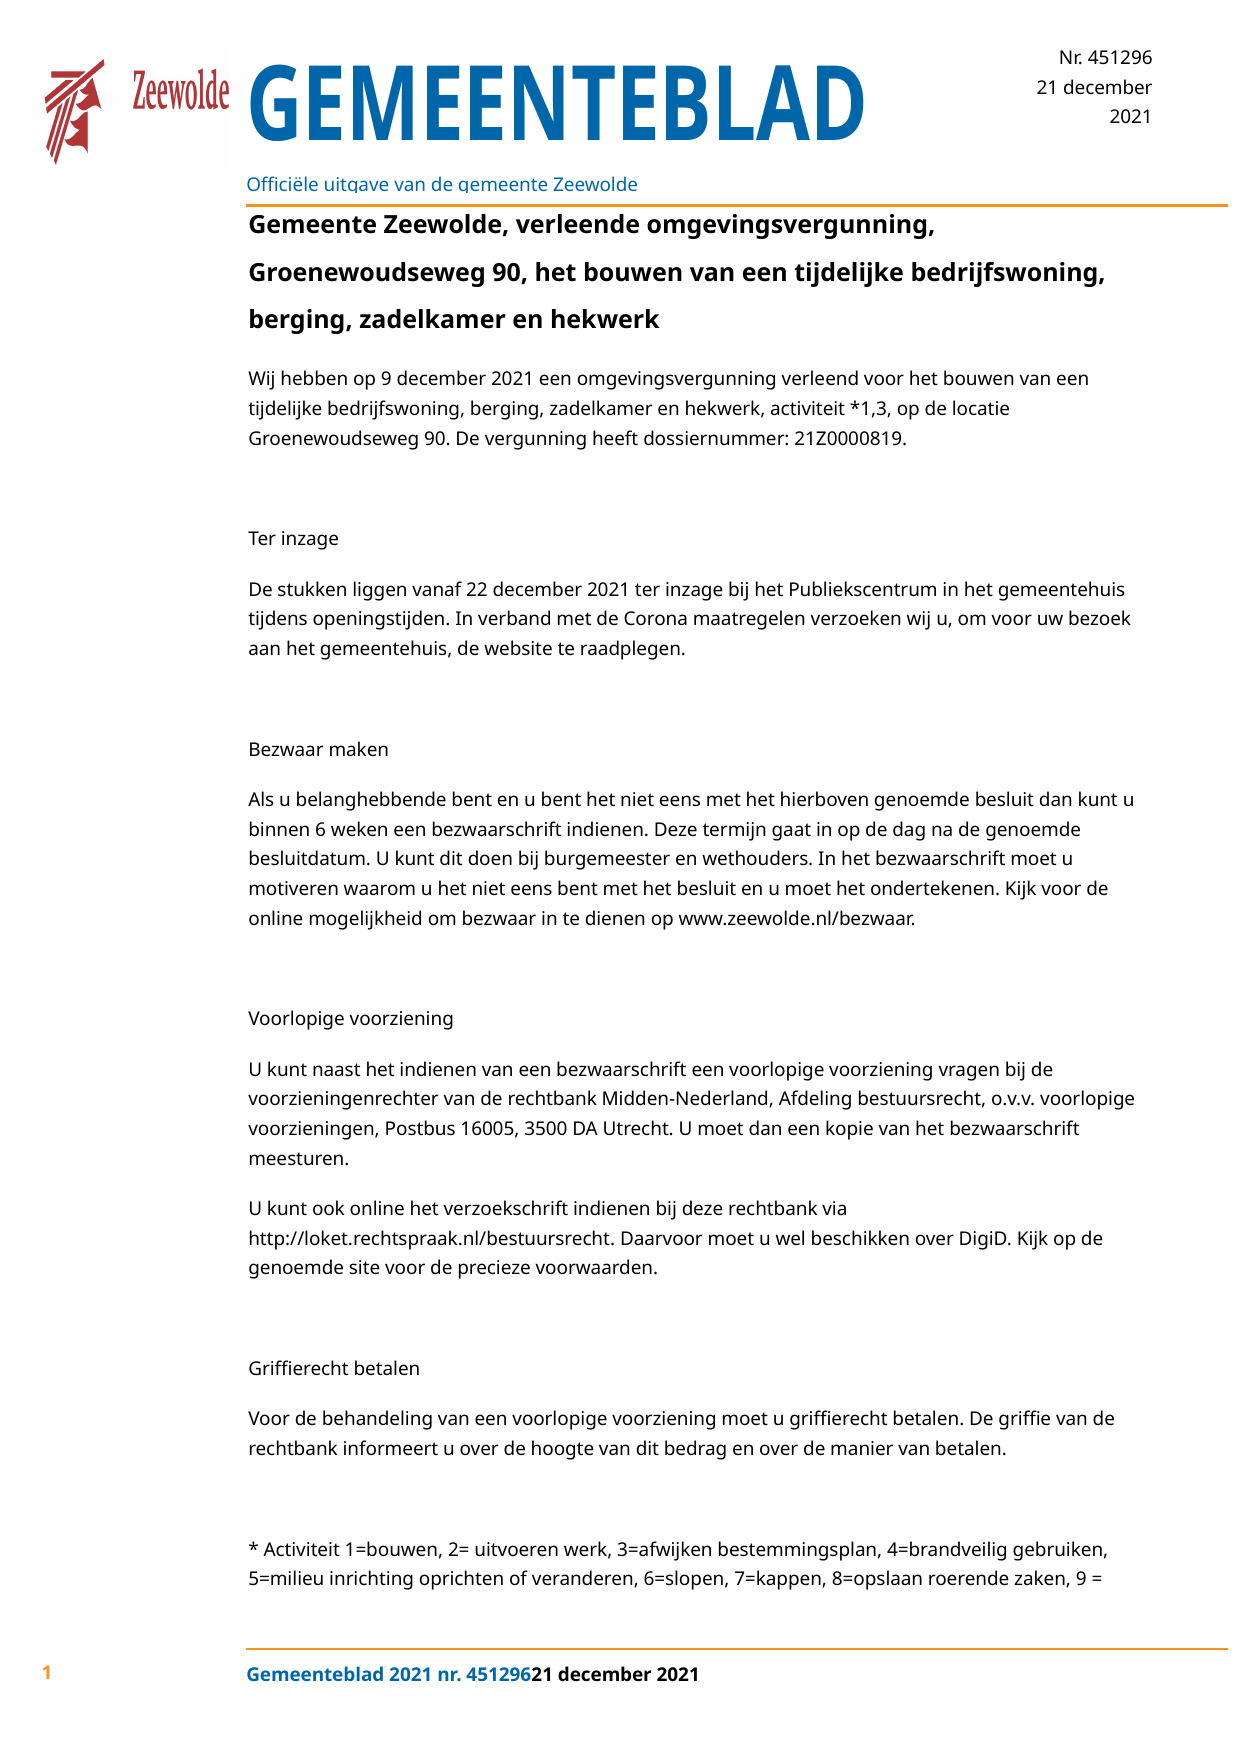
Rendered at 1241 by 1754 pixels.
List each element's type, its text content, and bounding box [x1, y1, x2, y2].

text U kunt ook online het verzoekschrift indienen bij deze rechtbank via http://loket.rechtspraak.nl/bestuursrecht. Daarvoor moet u wel beschikken over DigiD. Kijk op de genoemde site voor de precieze voorwaarden. [248, 1195, 1152, 1280]
text Bezwaar maken [248, 736, 1152, 762]
text * Activiteit 1=bouwen, 2= uitvoeren werk, 3=afwijken bestemmingsplan, 4=brandveilig gebruiken, 5=milieu inrichting oprichten of veranderen, 6=slopen, 7=kappen, 8=opslaan roerende zaken, 9 = [248, 1536, 1152, 1591]
text U kunt naast het indienen van een bezwaarschrift een voorlopige voorziening vragen bij de voorzieningenrechter van de rechtbank Midden-Nederland, Afdeling bestuursrecht, o.v.v. voorlopige voorzieningen, Postbus 16005, 3500 DA Utrecht. U moet dan een kopie van het bezwaarschrift meesturen. [248, 1056, 1152, 1170]
text Gemeente Zeewolde, verleende omgevingsvergunning, Groenewoudseweg 90, het bouwen van een tijdelijke bedrijfswoning, berging, zadelkamer en hekwerk [248, 207, 1152, 336]
text Voorlopige voorziening [248, 1006, 1152, 1031]
text Wij hebben op 9 december 2021 een omgevingsvergunning verleend voor het bouwen van een tijdelijke bedrijfswoning, berging, zadelkamer en hekwerk, activiteit *1,3, op de locatie Groenewoudseweg 90. De vergunning heeft dossiernummer: 21Z0000819. [248, 366, 1152, 450]
text Griffierecht betalen [248, 1355, 1152, 1381]
picture [41, 47, 231, 172]
text Als u belanghebbende bent en u bent het niet eens met het hierboven genoemde besluit dan kunt u binnen 6 weken een bezwaarschrift indienen. Deze termijn gaat in op de dag na de genoemde besluitdatum. U kunt dit doen bij burgemeester en wethouders. In het bezwaarschrift moet u motiveren waarom u het niet eens bent met het besluit en u moet het ondertekenen. Kijk voor de online mogelijkheid om bezwaar in te dienen op www.zeewolde.nl/bezwaar. [248, 786, 1152, 930]
text De stukken liggen vanaf 22 december 2021 ter inzage bij het Publiekscentrum in het gemeentehuis tijdens openingstijden. In verband met de Corona maatregelen verzoeken wij u, om voor uw bezoek aan het gemeentehuis, de website te raadplegen. [248, 576, 1152, 661]
text Voor de behandeling van een voorlopige voorziening moet u griffierecht betalen. De griffie van de rechtbank informeert u over de hoogte van dit bedrag en over de manier van betalen. [248, 1406, 1152, 1461]
text Ter inzage [248, 526, 1152, 551]
